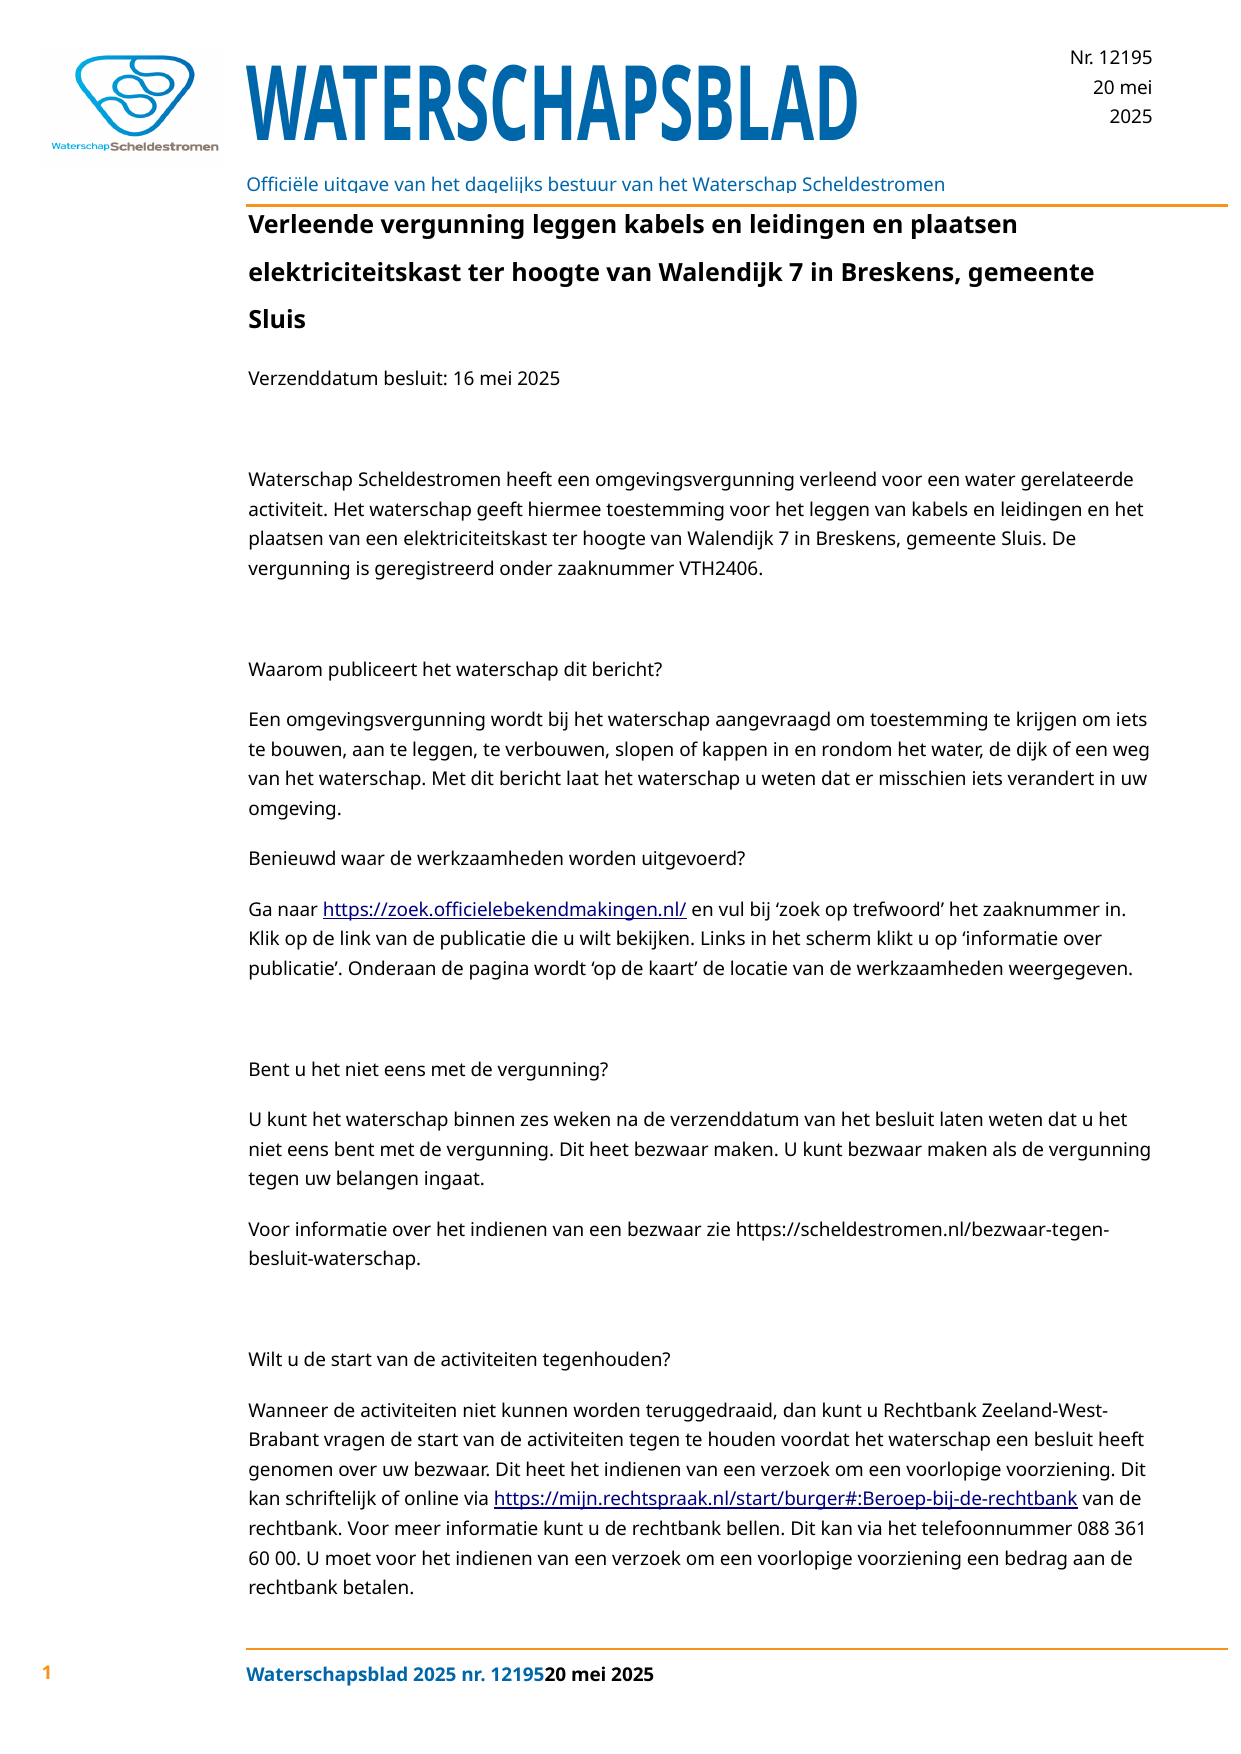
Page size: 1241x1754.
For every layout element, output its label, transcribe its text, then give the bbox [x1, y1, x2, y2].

picture [41, 47, 231, 172]
text Bent u het niet eens met de vergunning? [248, 1056, 1152, 1082]
text Benieuwd waar de werkzaamheden worden uitgevoerd? [248, 846, 1152, 871]
text Een omgevingsvergunning wordt bij het waterschap aangevraagd om toestemming te krijgen om iets te bouwen, aan te leggen, te verbouwen, slopen of kappen in en rondom het water, de dijk of een weg van het waterschap. Met dit bericht laat het waterschap u weten dat er misschien iets verandert in uw omgeving. [248, 706, 1152, 821]
text U kunt het waterschap binnen zes weken na de verzenddatum van het besluit laten weten dat u het niet eens bent met de vergunning. Dit heet bezwaar maken. U kunt bezwaar maken als de vergunning tegen uw belangen ingaat. [248, 1106, 1152, 1191]
text Waarom publiceert het waterschap dit bericht? [248, 656, 1152, 682]
text Voor informatie over het indienen van een bezwaar zie https://scheldestromen.nl/bezwaar-tegen-besluit-waterschap. [248, 1216, 1152, 1271]
text Verzenddatum besluit: 16 mei 2025 [248, 366, 1152, 391]
text Wanneer de activiteiten niet kunnen worden teruggedraaid, dan kunt u Rechtbank Zeeland-West-Brabant vragen de start van de activiteiten tegen te houden voordat het waterschap een besluit heeft genomen over uw bezwaar. Dit heet het indienen van een verzoek om een voorlopige voorziening. Dit kan schriftelijk of online via https://mijn.rechtspraak.nl/start/burger#:Beroep-bij-de-rechtbank van de rechtbank. Voor meer informatie kunt u de rechtbank bellen. Dit kan via het telefoonnummer 088 361 60 00. U moet voor het indienen van een verzoek om een voorlopige voorziening een bedrag aan de rechtbank betalen. [248, 1397, 1152, 1600]
text Verleende vergunning leggen kabels en leidingen en plaatsen elektriciteitskast ter hoogte van Walendijk 7 in Breskens, gemeente Sluis [248, 207, 1152, 336]
text Waterschap Scheldestromen heeft een omgevingsvergunning verleend voor een water gerelateerde activiteit. Het waterschap geeft hiermee toestemming voor het leggen van kabels en leidingen en het plaatsen van een elektriciteitskast ter hoogte van Walendijk 7 in Breskens, gemeente Sluis. De vergunning is geregistreerd onder zaaknummer VTH2406. [248, 466, 1152, 581]
text Ga naar https://zoek.officielebekendmakingen.nl/ en vul bij ‘zoek op trefwoord’ het zaaknummer in. Klik op de link van de publicatie die u wilt bekijken. Links in het scherm klikt u op ‘informatie over publicatie’. Onderaan de pagina wordt ‘op de kaart’ de locatie van de werkzaamheden weergegeven. [248, 896, 1152, 981]
text Wilt u de start van de activiteiten tegenhouden? [248, 1346, 1152, 1372]
